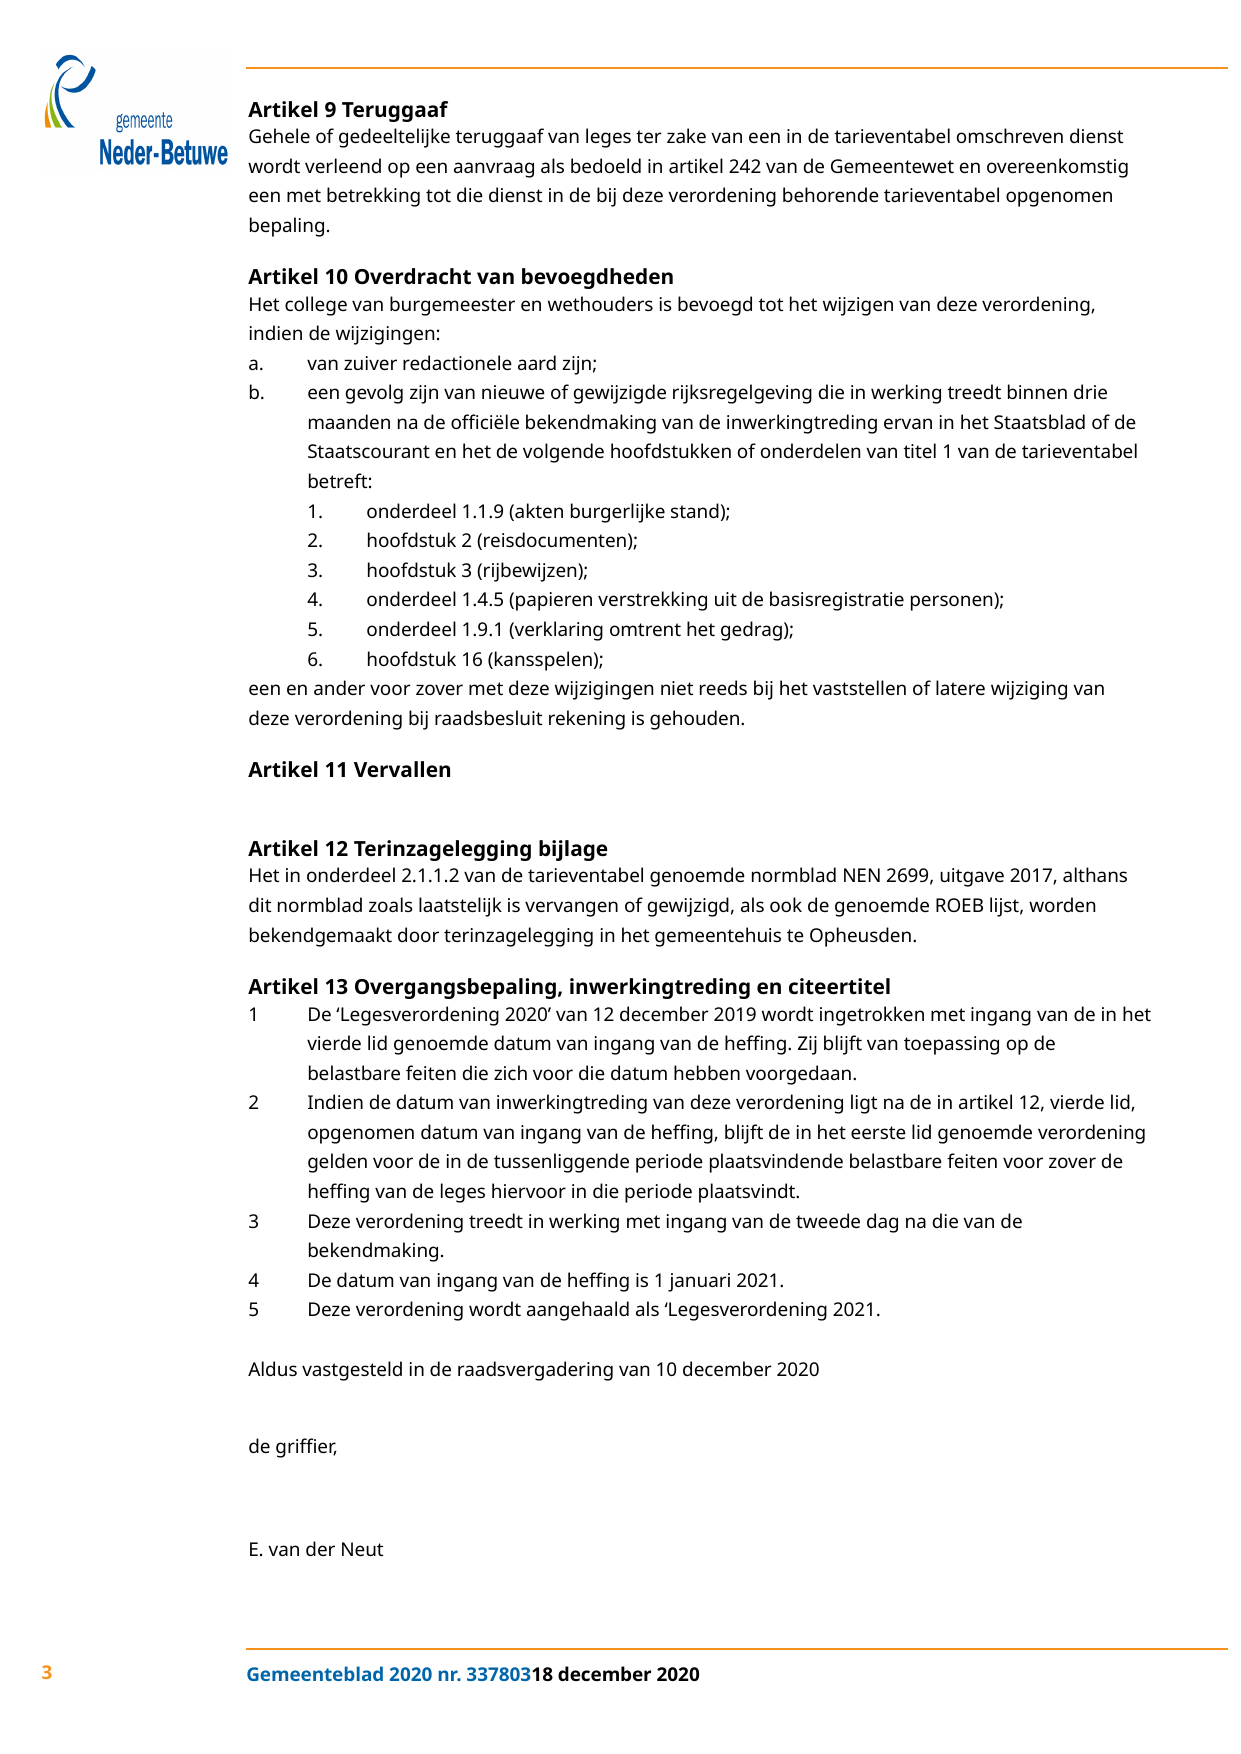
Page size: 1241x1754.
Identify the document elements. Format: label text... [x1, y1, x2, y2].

text Artikel 11 Vervallen [248, 755, 1152, 784]
list van zuiver redactionele aard zijn; [248, 350, 1152, 376]
text Artikel 10 Overdracht van bevoegdheden [248, 262, 1152, 291]
text Het in onderdeel 2.1.1.2 van de tarieventabel genoemde normblad NEN 2699, uitgave 2017, althans dit normblad zoals laatstelijk is vervangen of gewijzigd, als ook de genoemde ROEB lijst, worden bekendgemaakt door terinzagelegging in het gemeentehuis te Opheusden. [248, 863, 1152, 948]
list hoofdstuk 16 (kansspelen); [307, 646, 1152, 672]
list Deze verordening treedt in werking met ingang van de tweede dag na die van de bekendmaking. [248, 1208, 1152, 1263]
text Het college van burgemeester en wethouders is bevoegd tot het wijzigen van deze verordening, indien de wijzigingen: [248, 291, 1152, 346]
text Artikel 12 Terinzagelegging bijlage [248, 834, 1152, 863]
text Artikel 9 Teruggaaf [248, 95, 1152, 123]
list onderdeel 1.1.9 (akten burgerlijke stand); [307, 498, 1152, 524]
text een en ander voor zover met deze wijzigingen niet reeds bij het vaststellen of latere wijziging van deze verordening bij raadsbesluit rekening is gehouden. [248, 675, 1152, 731]
text de griffier, [248, 1433, 1152, 1459]
list onderdeel 1.4.5 (papieren verstrekking uit de basisregistratie personen); [307, 587, 1152, 612]
text E. van der Neut [248, 1536, 1152, 1562]
list De ‘Legesverordening 2020’ van 12 december 2019 wordt ingetrokken met ingang van de in het vierde lid genoemde datum van ingang van de heffing. Zij blijft van toepassing op de belastbare feiten die zich voor die datum hebben voorgedaan. [248, 1001, 1152, 1086]
picture [41, 47, 231, 172]
text Artikel 13 Overgangsbepaling, inwerkingtreding en citeertitel [248, 972, 1152, 1001]
list een gevolg zijn van nieuwe of gewijzigde rijksregelgeving die in werking treedt binnen drie maanden na de officiële bekendmaking van de inwerkingtreding ervan in het Staatsblad of de Staatscourant en het de volgende hoofdstukken of onderdelen van titel 1 van de tarieventabel betreft: [248, 379, 1152, 494]
list De datum van ingang van de heffing is 1 januari 2021. [248, 1267, 1152, 1293]
list hoofdstuk 2 (reisdocumenten); [307, 527, 1152, 553]
list Deze verordening wordt aangehaald als ‘Legesverordening 2021. [248, 1297, 1152, 1322]
list Indien de datum van inwerkingtreding van deze verordening ligt na de in artikel 12, vierde lid, opgenomen datum van ingang van de heffing, blijft de in het eerste lid genoemde verordening gelden voor de in de tussenliggende periode plaatsvindende belastbare feiten voor zover de heffing van de leges hiervoor in die periode plaatsvindt. [248, 1089, 1152, 1204]
list hoofdstuk 3 (rijbewijzen); [307, 557, 1152, 583]
text Gehele of gedeeltelijke teruggaaf van leges ter zake van een in de tarieventabel omschreven dienst wordt verleend op een aanvraag als bedoeld in artikel 242 van de Gemeentewet en overeenkomstig een met betrekking tot die dienst in de bij deze verordening behorende tarieventabel opgenomen bepaling. [248, 123, 1152, 238]
text Aldus vastgesteld in de raadsvergadering van 10 december 2020 [248, 1356, 1152, 1381]
list onderdeel 1.9.1 (verklaring omtrent het gedrag); [307, 616, 1152, 642]
